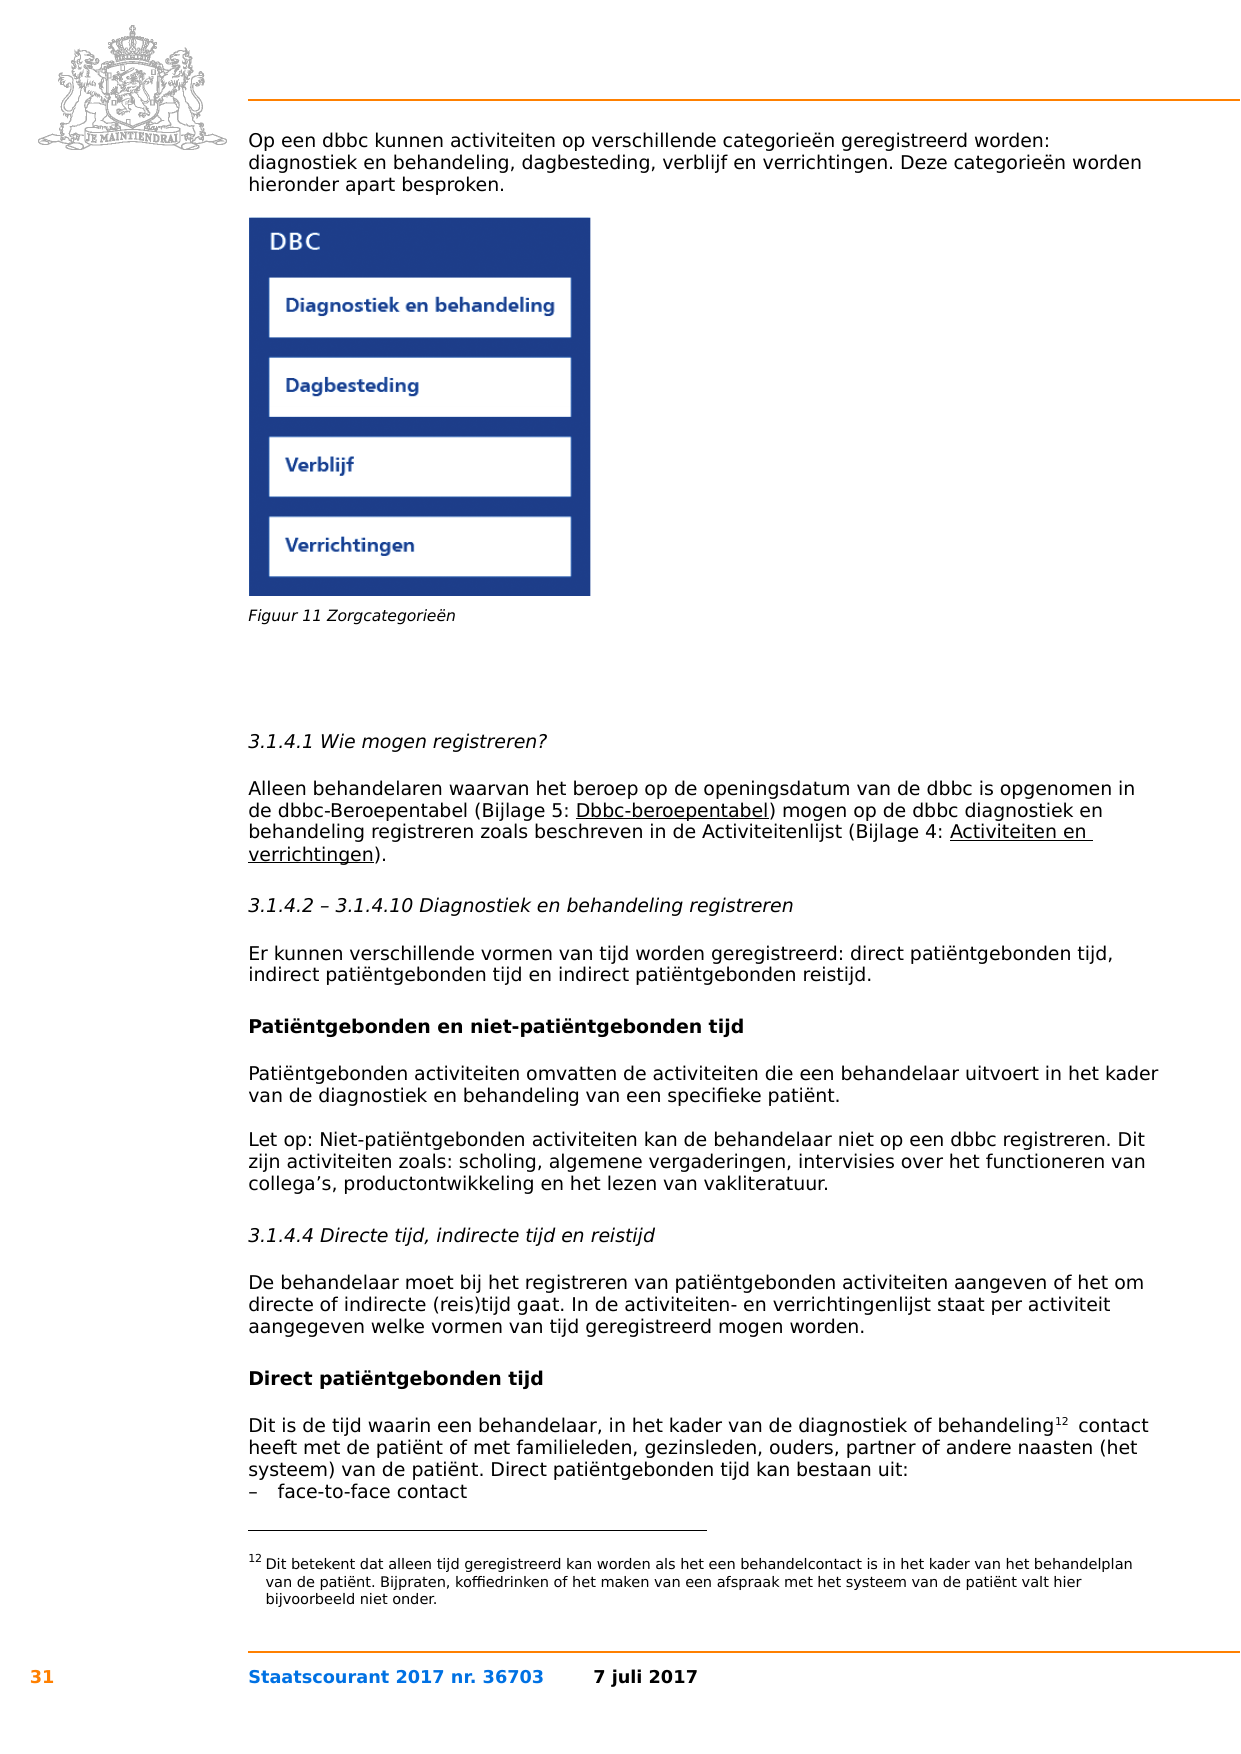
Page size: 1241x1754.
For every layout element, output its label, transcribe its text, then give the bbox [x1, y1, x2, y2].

text Dit betekent dat alleen tijd geregistreerd kan worden als het een behandelcontact is in het kader van het behandelplan van de patiënt. Bijpraten, koffiedrinken of het maken van een afspraak met het systeem van de patiënt valt hier bijvoorbeeld niet onder. [248, 1552, 1163, 1608]
text Patiëntgebonden activiteiten omvatten de activiteiten die een behandelaar uitvoert in het kader van de diagnostiek en behandeling van een specifieke patiënt. [248, 1063, 1163, 1107]
text Op een dbbc kunnen activiteiten op verschillende categorieën geregistreerd worden: diagnostiek en behandeling, dagbesteding, verblijf en verrichtingen. Deze categorieën worden hieronder apart besproken. [248, 130, 1163, 196]
text – face-to-face contact [248, 1481, 1163, 1503]
picture [38, 25, 227, 150]
subtitle Direct patiëntgebonden tijd [248, 1368, 1163, 1390]
subtitle 3.1.4.4 Directe tijd, indirecte tijd en reistijd [248, 1225, 1163, 1247]
text Figuur 11 Zorgcategorieën [248, 607, 591, 626]
text Alleen behandelaren waarvan het beroep op de openingsdatum van de dbbc is opgenomen in de dbbc-Beroepentabel (Bijlage 5: Dbbc-beroepentabel) mogen op de dbbc diagnostiek en behandeling registreren zoals beschreven in de Activiteitenlijst (Bijlage 4: Activiteiten en verrichtingen). [248, 777, 1163, 865]
text Dit is de tijd waarin een behandelaar, in het kader van de diagnostiek of behandeling contact heeft met de patiënt of met familieleden, gezinsleden, ouders, partner of andere naasten (het systeem) van de patiënt. Direct patiëntgebonden tijd kan bestaan uit: [248, 1415, 1163, 1481]
text Let op: Niet-patiëntgebonden activiteiten kan de behandelaar niet op een dbbc registreren. Dit zijn activiteiten zoals: scholing, algemene vergaderingen, intervisies over het functioneren van collega’s, productontwikkeling en het lezen van vakliteratuur. [248, 1129, 1163, 1195]
subtitle Patiëntgebonden en niet-patiëntgebonden tijd [248, 1016, 1163, 1038]
text De behandelaar moet bij het registreren van patiëntgebonden activiteiten aangeven of het om directe of indirecte (reis)tijd gaat. In de activiteiten- en verrichtingenlijst staat per activiteit aangegeven welke vormen van tijd geregistreerd mogen worden. [248, 1272, 1163, 1338]
subtitle 3.1.4.1 Wie mogen registreren? [248, 731, 1163, 752]
text Er kunnen verschillende vormen van tijd worden geregistreerd: direct patiëntgebonden tijd, indirect patiëntgebonden tijd en indirect patiëntgebonden reistijd. [248, 942, 1163, 986]
subtitle 3.1.4.2 – 3.1.4.10 Diagnostiek en behandeling registreren [248, 895, 1163, 917]
picture [248, 217, 591, 596]
